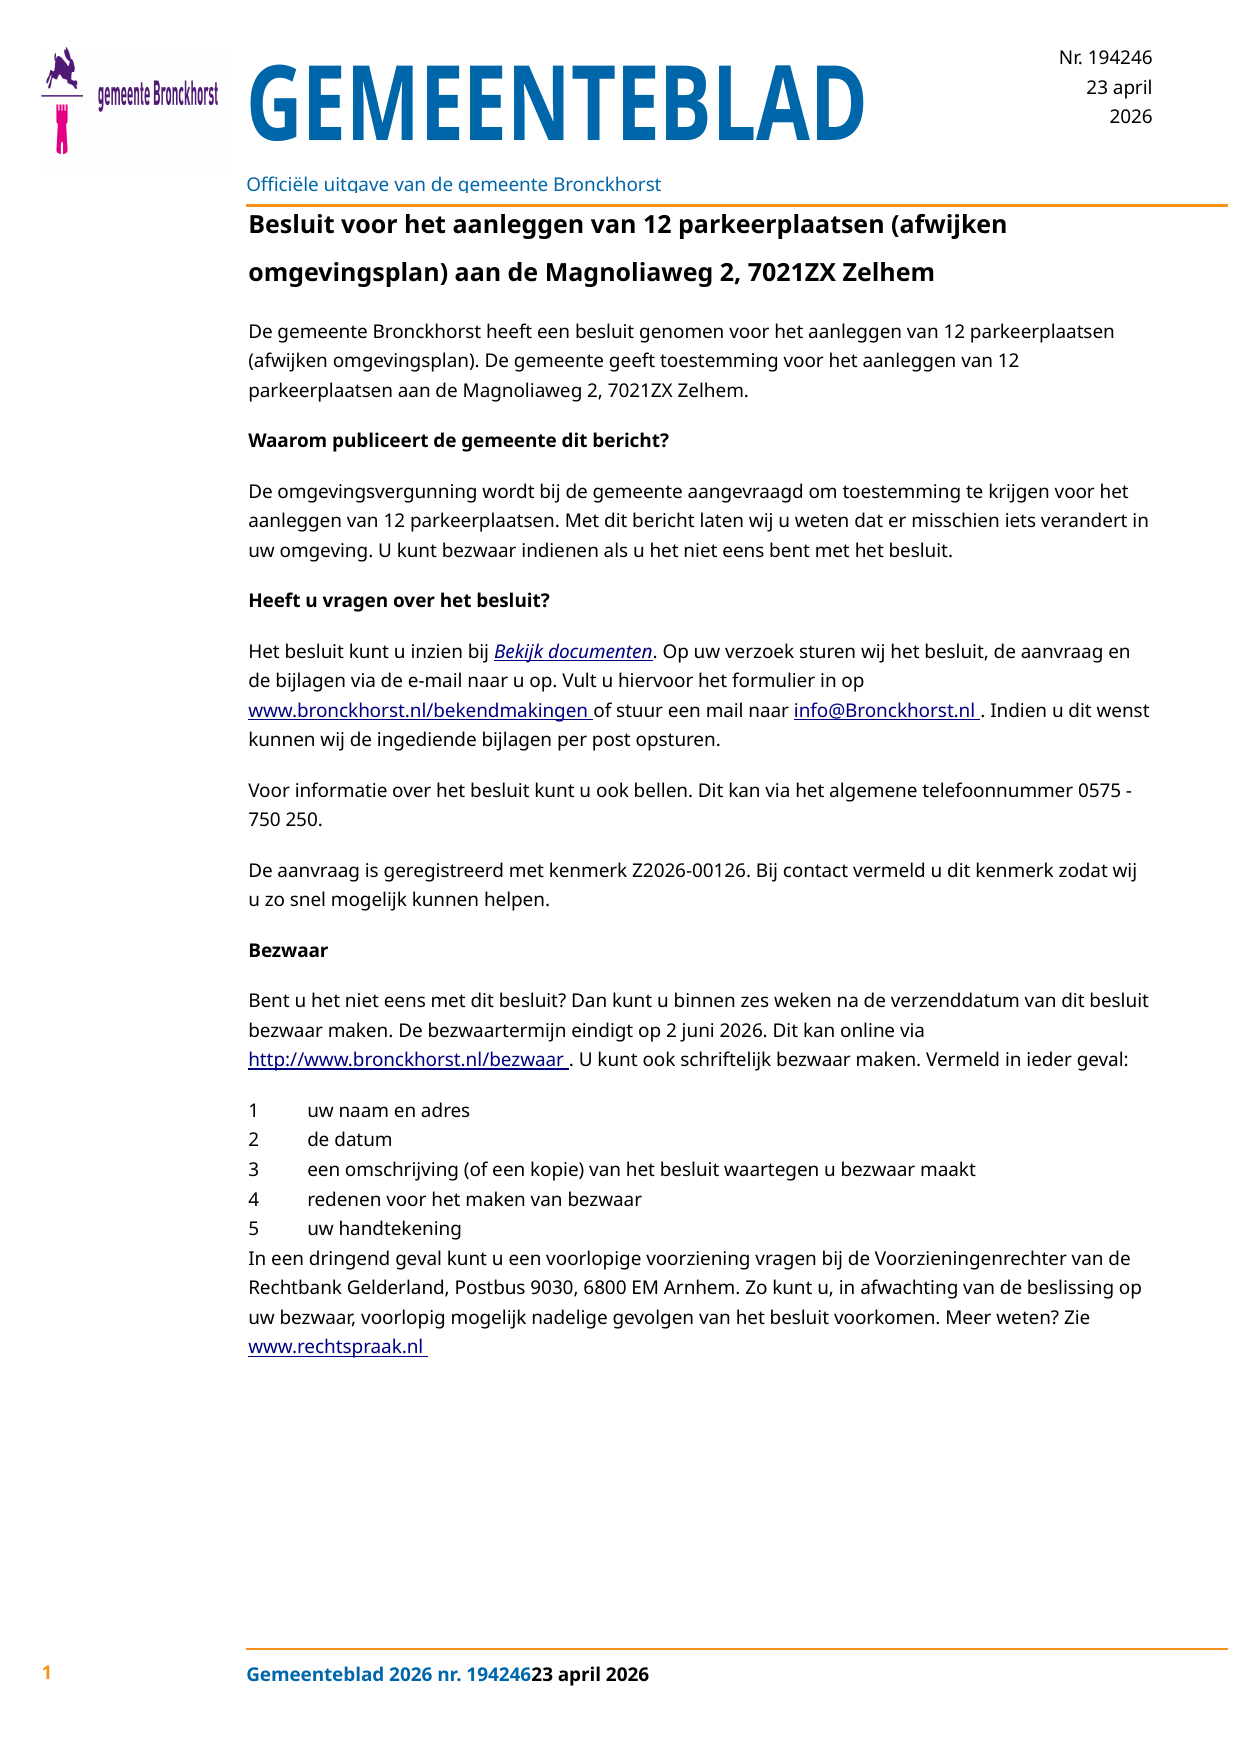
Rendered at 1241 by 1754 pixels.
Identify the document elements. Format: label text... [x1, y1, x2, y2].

text Waarom publiceert de gemeente dit bericht? [248, 427, 1152, 453]
text De omgevingsvergunning wordt bij de gemeente aangevraagd om toestemming te krijgen voor het aanleggen van 12 parkeerplaatsen. Met dit bericht laten wij u weten dat er misschien iets verandert in uw omgeving. U kunt bezwaar indienen als u het niet eens bent met het besluit. [248, 478, 1152, 563]
text Bezwaar [248, 937, 1152, 963]
text Besluit voor het aanleggen van 12 parkeerplaatsen (afwijken omgevingsplan) aan de Magnoliaweg 2, 7021ZX Zelhem [248, 207, 1152, 288]
text Heeft u vragen over het besluit? [248, 587, 1152, 613]
list uw handtekening [248, 1215, 1152, 1241]
text Bent u het niet eens met dit besluit? Dan kunt u binnen zes weken na de verzenddatum van dit besluit bezwaar maken. De bezwaartermijn eindigt op 2 juni 2026. Dit kan online via http://www.bronckhorst.nl/bezwaar . U kunt ook schriftelijk bezwaar maken. Vermeld in ieder geval: [248, 987, 1152, 1072]
text De gemeente Bronckhorst heeft een besluit genomen voor het aanleggen van 12 parkeerplaatsen (afwijken omgevingsplan). De gemeente geeft toestemming voor het aanleggen van 12 parkeerplaatsen aan de Magnoliaweg 2, 7021ZX Zelhem. [248, 318, 1152, 403]
picture [41, 47, 231, 172]
text De aanvraag is geregistreerd met kenmerk Z2026-00126. Bij contact vermeld u dit kenmerk zodat wij u zo snel mogelijk kunnen helpen. [248, 857, 1152, 912]
text Voor informatie over het besluit kunt u ook bellen. Dit kan via het algemene telefoonnummer 0575 - 750 250. [248, 777, 1152, 832]
list uw naam en adres [248, 1097, 1152, 1123]
text In een dringend geval kunt u een voorlopige voorziening vragen bij de Voorzieningenrechter van de Rechtbank Gelderland, Postbus 9030, 6800 EM Arnhem. Zo kunt u, in afwachting van de beslissing op uw bezwaar, voorlopig mogelijk nadelige gevolgen van het besluit voorkomen. Meer weten? Zie www.rechtspraak.nl [248, 1245, 1152, 1359]
text Het besluit kunt u inzien bij Bekijk documenten. Op uw verzoek sturen wij het besluit, de aanvraag en de bijlagen via de e-mail naar u op. Vult u hiervoor het formulier in op www.bronckhorst.nl/bekendmakingen of stuur een mail naar info@Bronckhorst.nl . Indien u dit wenst kunnen wij de ingediende bijlagen per post opsturen. [248, 638, 1152, 752]
list redenen voor het maken van bezwaar [248, 1186, 1152, 1212]
list de datum [248, 1127, 1152, 1152]
list een omschrijving (of een kopie) van het besluit waartegen u bezwaar maakt [248, 1156, 1152, 1182]
